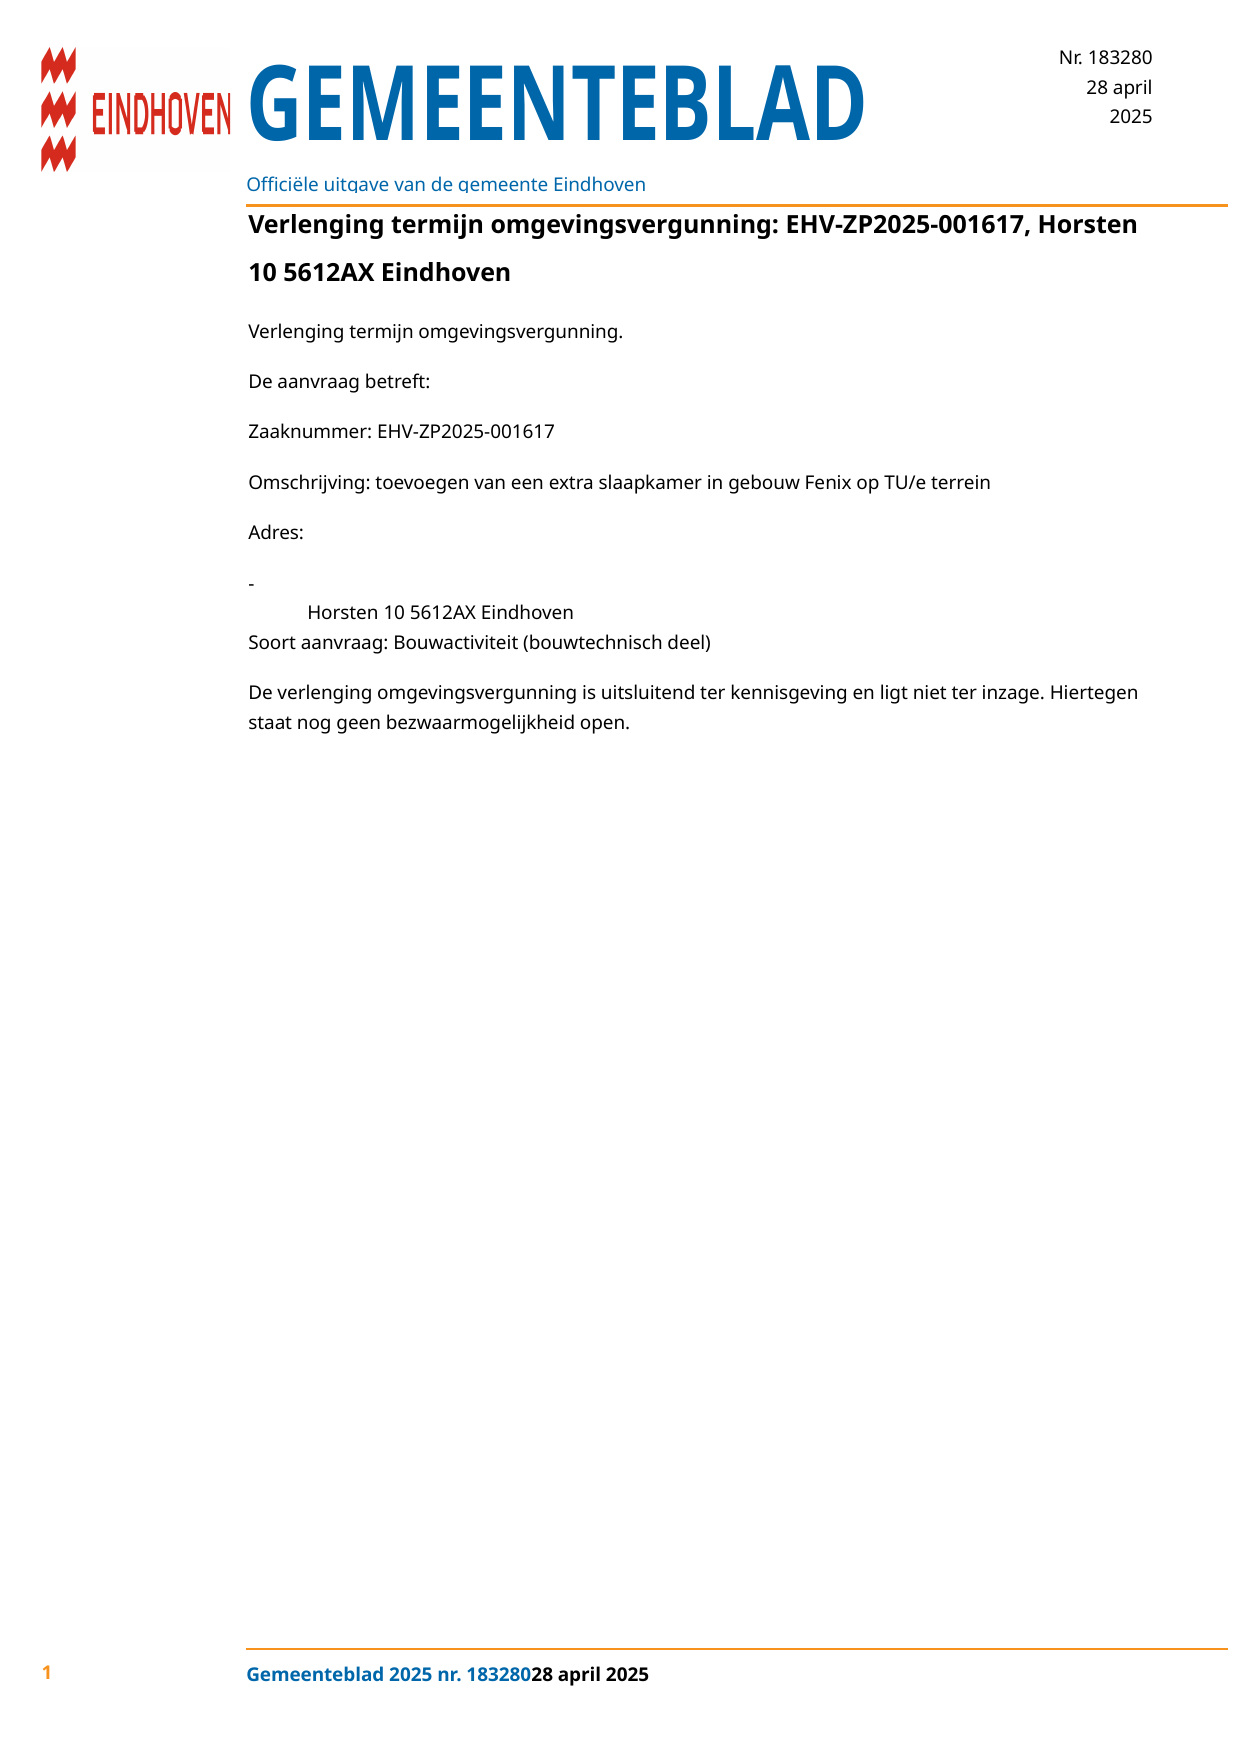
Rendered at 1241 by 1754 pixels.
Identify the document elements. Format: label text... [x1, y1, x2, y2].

text Omschrijving: toevoegen van een extra slaapkamer in gebouw Fenix op TU/e terrein [248, 469, 1152, 495]
list Horsten 10 5612AX Eindhoven [248, 599, 1152, 625]
text Soort aanvraag: Bouwactiviteit (bouwtechnisch deel) [248, 629, 1152, 655]
picture [41, 47, 231, 172]
text De aanvraag betreft: [248, 368, 1152, 394]
text Adres: [248, 519, 1152, 545]
text Verlenging termijn omgevingsvergunning. [248, 318, 1152, 344]
text Verlenging termijn omgevingsvergunning: EHV-ZP2025-001617, Horsten 10 5612AX Eindhoven [248, 207, 1152, 288]
text Zaaknummer: EHV-ZP2025-001617 [248, 419, 1152, 444]
text De verlenging omgevingsvergunning is uitsluitend ter kennisgeving en ligt niet ter inzage. Hiertegen staat nog geen bezwaarmogelijkheid open. [248, 679, 1152, 735]
